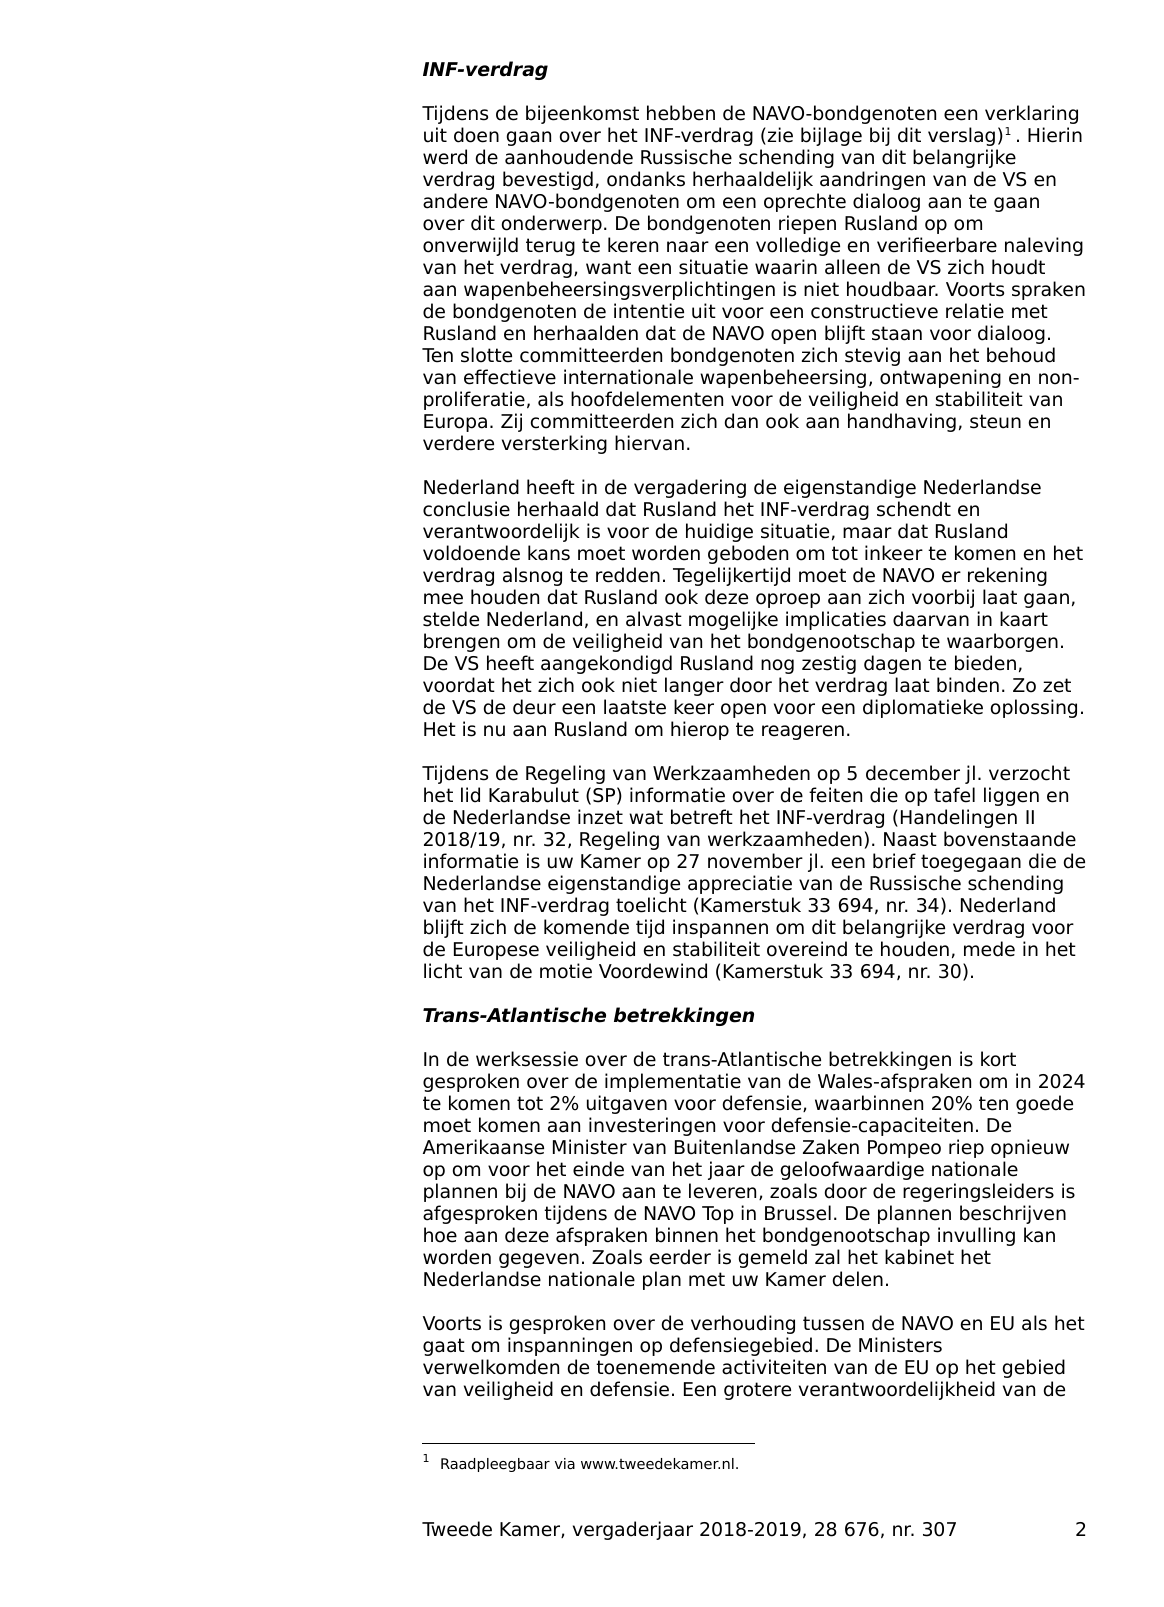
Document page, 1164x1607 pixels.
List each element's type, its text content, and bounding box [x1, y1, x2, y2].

subtitle Trans-Atlantische betrekkingen [422, 1005, 1087, 1027]
text In de werksessie over de trans-Atlantische betrekkingen is kort gesproken over de implementatie van de Wales-afspraken om in 2024 te komen tot 2% uitgaven voor defensie, waarbinnen 20% ten goede moet komen aan investeringen voor defensie-capaciteiten. De Amerikaanse Minister van Buitenlandse Zaken Pompeo riep opnieuw op om voor het einde van het jaar de geloofwaardige nationale plannen bij de NAVO aan te leveren, zoals door de regeringsleiders is afgesproken tijdens de NAVO Top in Brussel. De plannen beschrijven hoe aan deze afspraken binnen het bondgenootschap invulling kan worden gegeven. Zoals eerder is gemeld zal het kabinet het Nederlandse nationale plan met uw Kamer delen. [422, 1049, 1087, 1291]
text Raadpleegbaar via www.tweedekamer.nl. [422, 1452, 1087, 1474]
text Tijdens de bijeenkomst hebben de NAVO-bondgenoten een verklaring uit doen gaan over het INF-verdrag (zie bijlage bij dit verslag). Hierin werd de aanhoudende Russische schending van dit belangrijke verdrag bevestigd, ondanks herhaaldelijk aandringen van de VS en andere NAVO-bondgenoten om een oprechte dialoog aan te gaan over dit onderwerp. De bondgenoten riepen Rusland op om onverwijld terug te keren naar een volledige en verifieerbare naleving van het verdrag, want een situatie waarin alleen de VS zich houdt aan wapenbeheersingsverplichtingen is niet houdbaar. Voorts spraken de bondgenoten de intentie uit voor een constructieve relatie met Rusland en herhaalden dat de NAVO open blijft staan voor dialoog. Ten slotte committeerden bondgenoten zich stevig aan het behoud van effectieve internationale wapenbeheersing, ontwapening en non-proliferatie, als hoofdelementen voor de veiligheid en stabiliteit van Europa. Zij committeerden zich dan ook aan handhaving, steun en verdere versterking hiervan. [422, 103, 1087, 455]
subtitle INF-verdrag [422, 59, 1087, 81]
text Tijdens de Regeling van Werkzaamheden op 5 december jl. verzocht het lid Karabulut (SP) informatie over de feiten die op tafel liggen en de Nederlandse inzet wat betreft het INF-verdrag (Handelingen II 2018/19, nr. 32, Regeling van werkzaamheden). Naast bovenstaande informatie is uw Kamer op 27 november jl. een brief toegegaan die de Nederlandse eigenstandige appreciatie van de Russische schending van het INF-verdrag toelicht (Kamerstuk 33 694, nr. 34). Nederland blijft zich de komende tijd inspannen om dit belangrijke verdrag voor de Europese veiligheid en stabiliteit overeind te houden, mede in het licht van de motie Voordewind (Kamerstuk 33 694, nr. 30). [422, 763, 1087, 983]
text Voorts is gesproken over de verhouding tussen de NAVO en EU als het gaat om inspanningen op defensiegebied. De Ministers verwelkomden de toenemende activiteiten van de EU op het gebied van veiligheid en defensie. Een grotere verantwoordelijkheid van de [422, 1313, 1087, 1401]
text Nederland heeft in de vergadering de eigenstandige Nederlandse conclusie herhaald dat Rusland het INF-verdrag schendt en verantwoordelijk is voor de huidige situatie, maar dat Rusland voldoende kans moet worden geboden om tot inkeer te komen en het verdrag alsnog te redden. Tegelijkertijd moet de NAVO er rekening mee houden dat Rusland ook deze oproep aan zich voorbij laat gaan, stelde Nederland, en alvast mogelijke implicaties daarvan in kaart brengen om de veiligheid van het bondgenootschap te waarborgen. De VS heeft aangekondigd Rusland nog zestig dagen te bieden, voordat het zich ook niet langer door het verdrag laat binden. Zo zet de VS de deur een laatste keer open voor een diplomatieke oplossing. Het is nu aan Rusland om hierop te reageren. [422, 477, 1087, 741]
